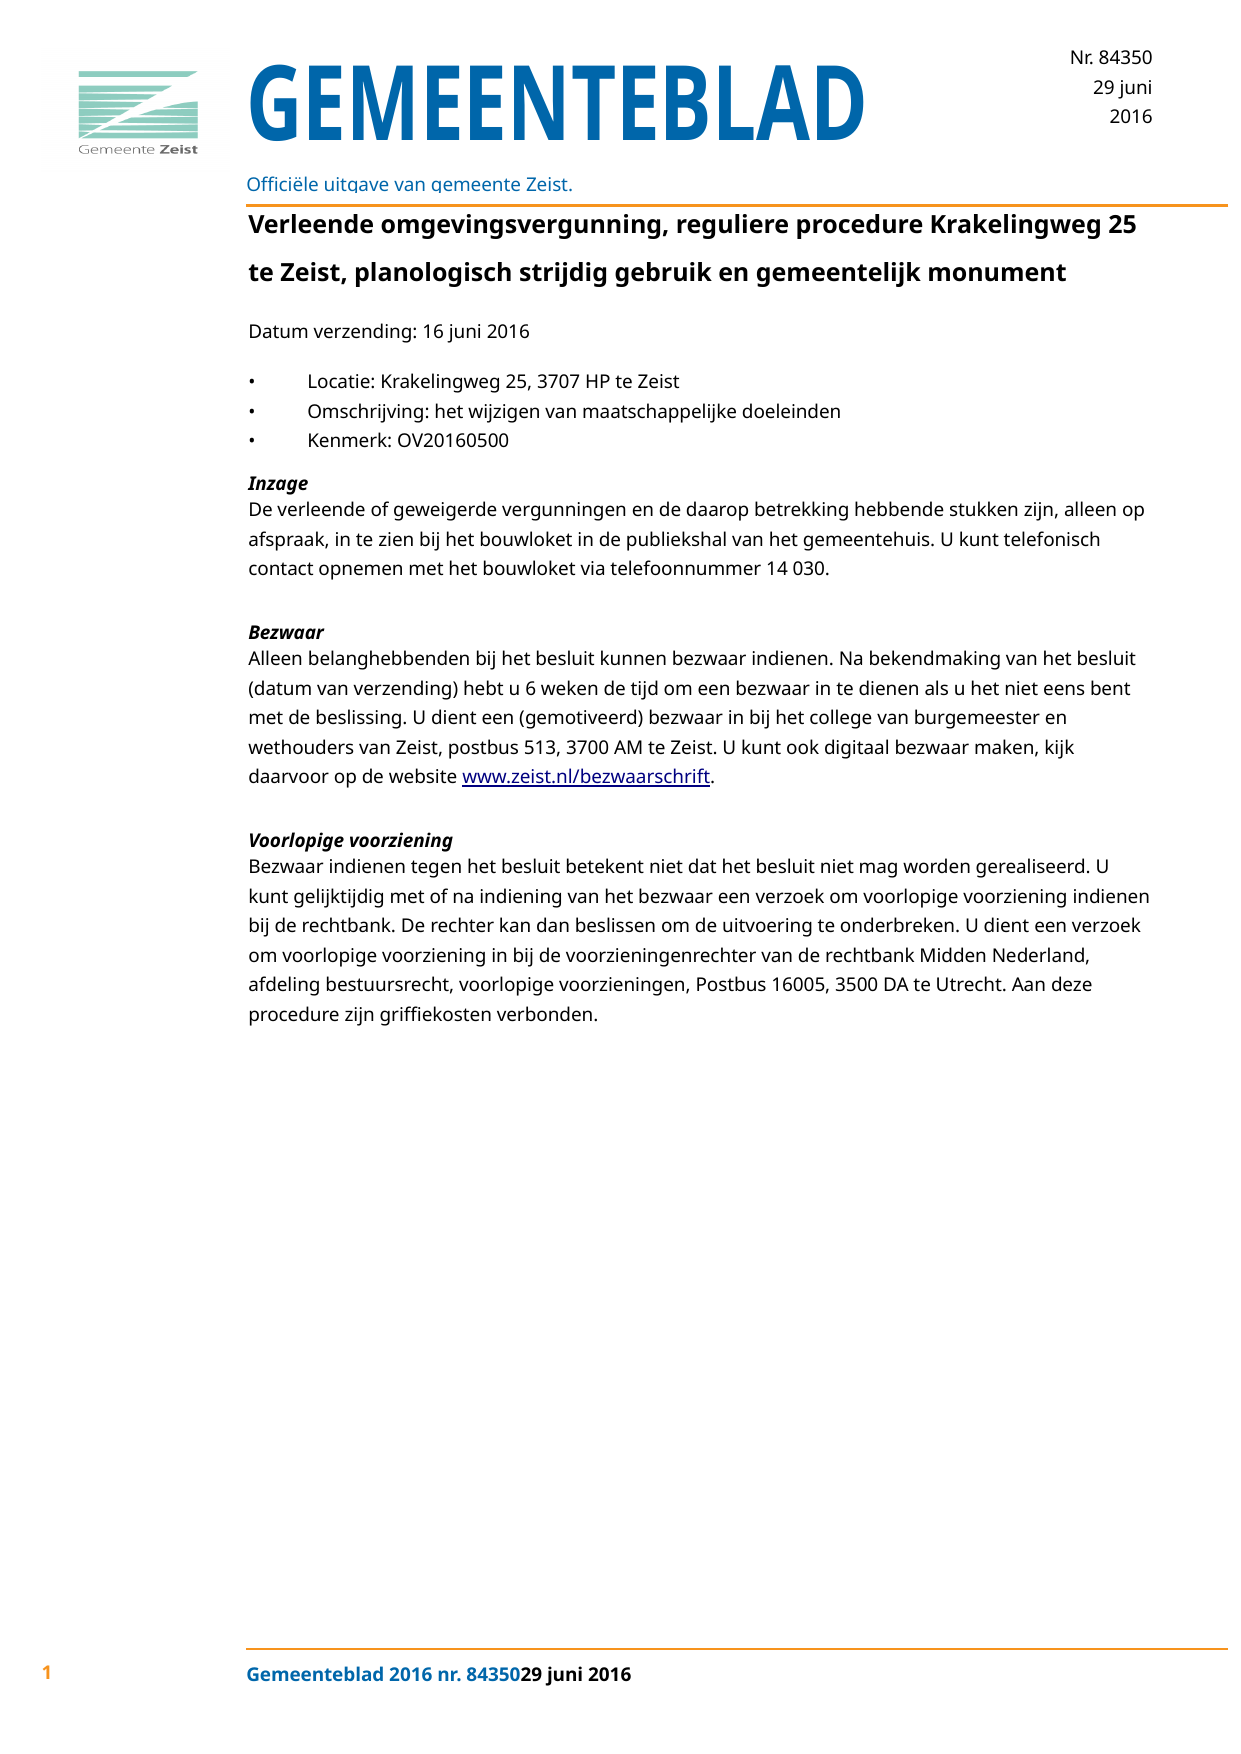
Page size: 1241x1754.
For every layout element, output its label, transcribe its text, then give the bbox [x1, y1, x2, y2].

text Verleende omgevingsvergunning, reguliere procedure Krakelingweg 25 te Zeist, planologisch strijdig gebruik en gemeentelijk monument [248, 207, 1152, 288]
list Kenmerk: OV20160500 [248, 427, 1152, 453]
text De verleende of geweigerde vergunningen en de daarop betrekking hebbende stukken zijn, alleen op afspraak, in te zien bij het bouwloket in de publiekshal van het gemeentehuis. U kunt telefonisch contact opnemen met het bouwloket via telefoonnummer 14 030. [248, 496, 1152, 581]
text Bezwaar indienen tegen het besluit betekent niet dat het besluit niet mag worden gerealiseerd. U kunt gelijktijdig met of na indiening van het bezwaar een verzoek om voorlopige voorziening indienen bij de rechtbank. De rechter kan dan beslissen om de uitvoering te onderbreken. U dient een verzoek om voorlopige voorziening in bij de voorzieningenrechter van de rechtbank Midden Nederland, afdeling bestuursrecht, voorlopige voorzieningen, Postbus 16005, 3500 DA te Utrecht. Aan deze procedure zijn griffiekosten verbonden. [248, 853, 1152, 1027]
picture [41, 47, 231, 172]
list Locatie: Krakelingweg 25, 3707 HP te Zeist [248, 368, 1152, 394]
text Datum verzending: 16 juni 2016 [248, 318, 1152, 344]
text Voorlopige voorziening [248, 827, 1152, 853]
text Alleen belanghebbenden bij het besluit kunnen bezwaar indienen. Na bekendmaking van het besluit (datum van verzending) hebt u 6 weken de tijd om een bezwaar in te dienen als u het niet eens bent met de beslissing. U dient een (gemotiveerd) bezwaar in bij het college van burgemeester en wethouders van Zeist, postbus 513, 3700 AM te Zeist. U kunt ook digitaal bezwaar maken, kijk daarvoor op de website www.zeist.nl/bezwaarschrift. [248, 645, 1152, 789]
text Bezwaar [248, 619, 1152, 645]
list Omschrijving: het wijzigen van maatschappelijke doeleinden [248, 398, 1152, 424]
text Inzage [248, 471, 1152, 496]
